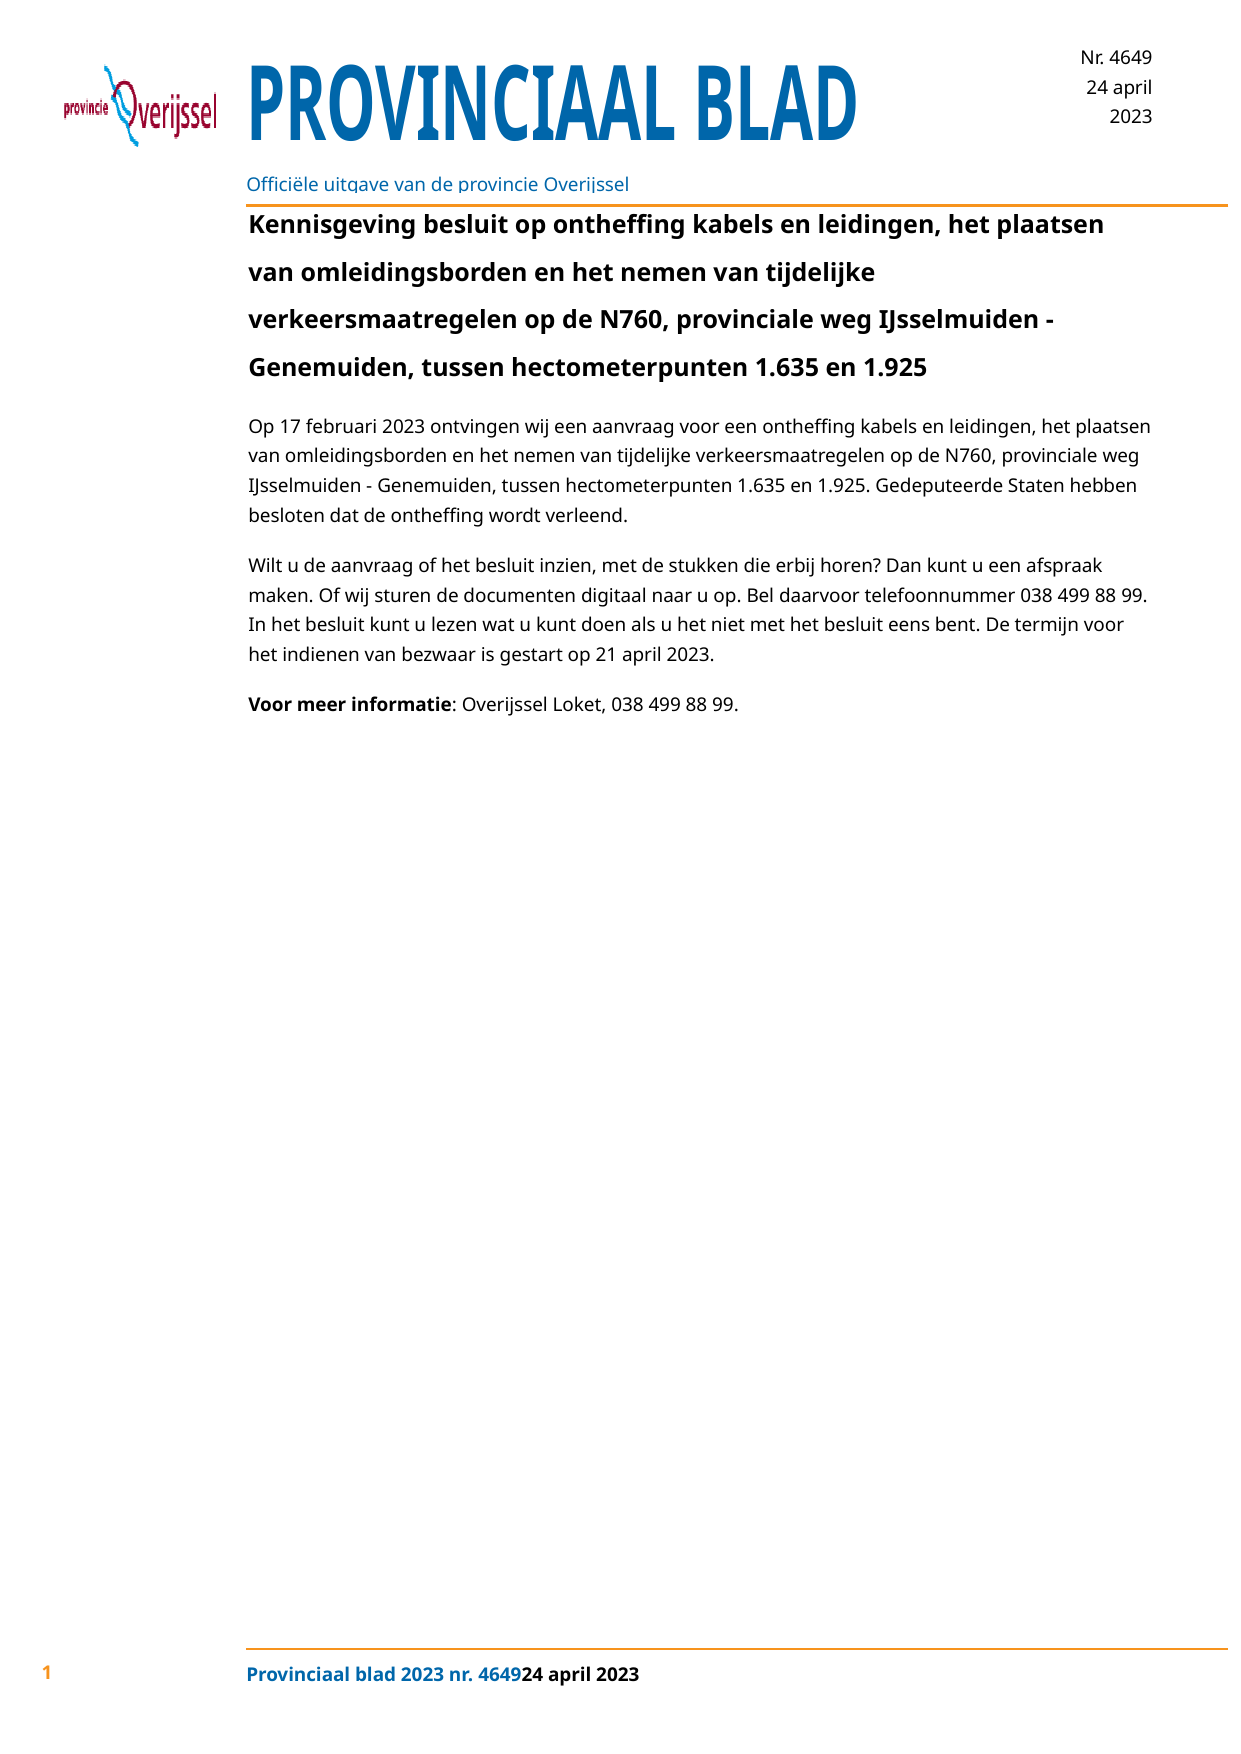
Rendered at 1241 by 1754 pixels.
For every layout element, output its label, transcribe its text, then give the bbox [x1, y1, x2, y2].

text Wilt u de aanvraag of het besluit inzien, met de stukken die erbij horen? Dan kunt u een afspraak maken. Of wij sturen de documenten digitaal naar u op. Bel daarvoor telefoonnummer 038 499 88 99. In het besluit kunt u lezen wat u kunt doen als u het niet met het besluit eens bent. De termijn voor het indienen van bezwaar is gestart op 21 april 2023. [248, 552, 1152, 667]
picture [41, 47, 231, 172]
text Op 17 februari 2023 ontvingen wij een aanvraag voor een ontheffing kabels en leidingen, het plaatsen van omleidingsborden en het nemen van tijdelijke verkeersmaatregelen op de N760, provinciale weg IJsselmuiden - Genemuiden, tussen hectometerpunten 1.635 en 1.925. Gedeputeerde Staten hebben besloten dat de ontheffing wordt verleend. [248, 413, 1152, 528]
text Voor meer informatie: Overijssel Loket, 038 499 88 99. [248, 691, 1152, 717]
text Kennisgeving besluit op ontheffing kabels en leidingen, het plaatsen van omleidingsborden en het nemen van tijdelijke verkeersmaatregelen op de N760, provinciale weg IJsselmuiden - Genemuiden, tussen hectometerpunten 1.635 en 1.925 [248, 207, 1152, 384]
